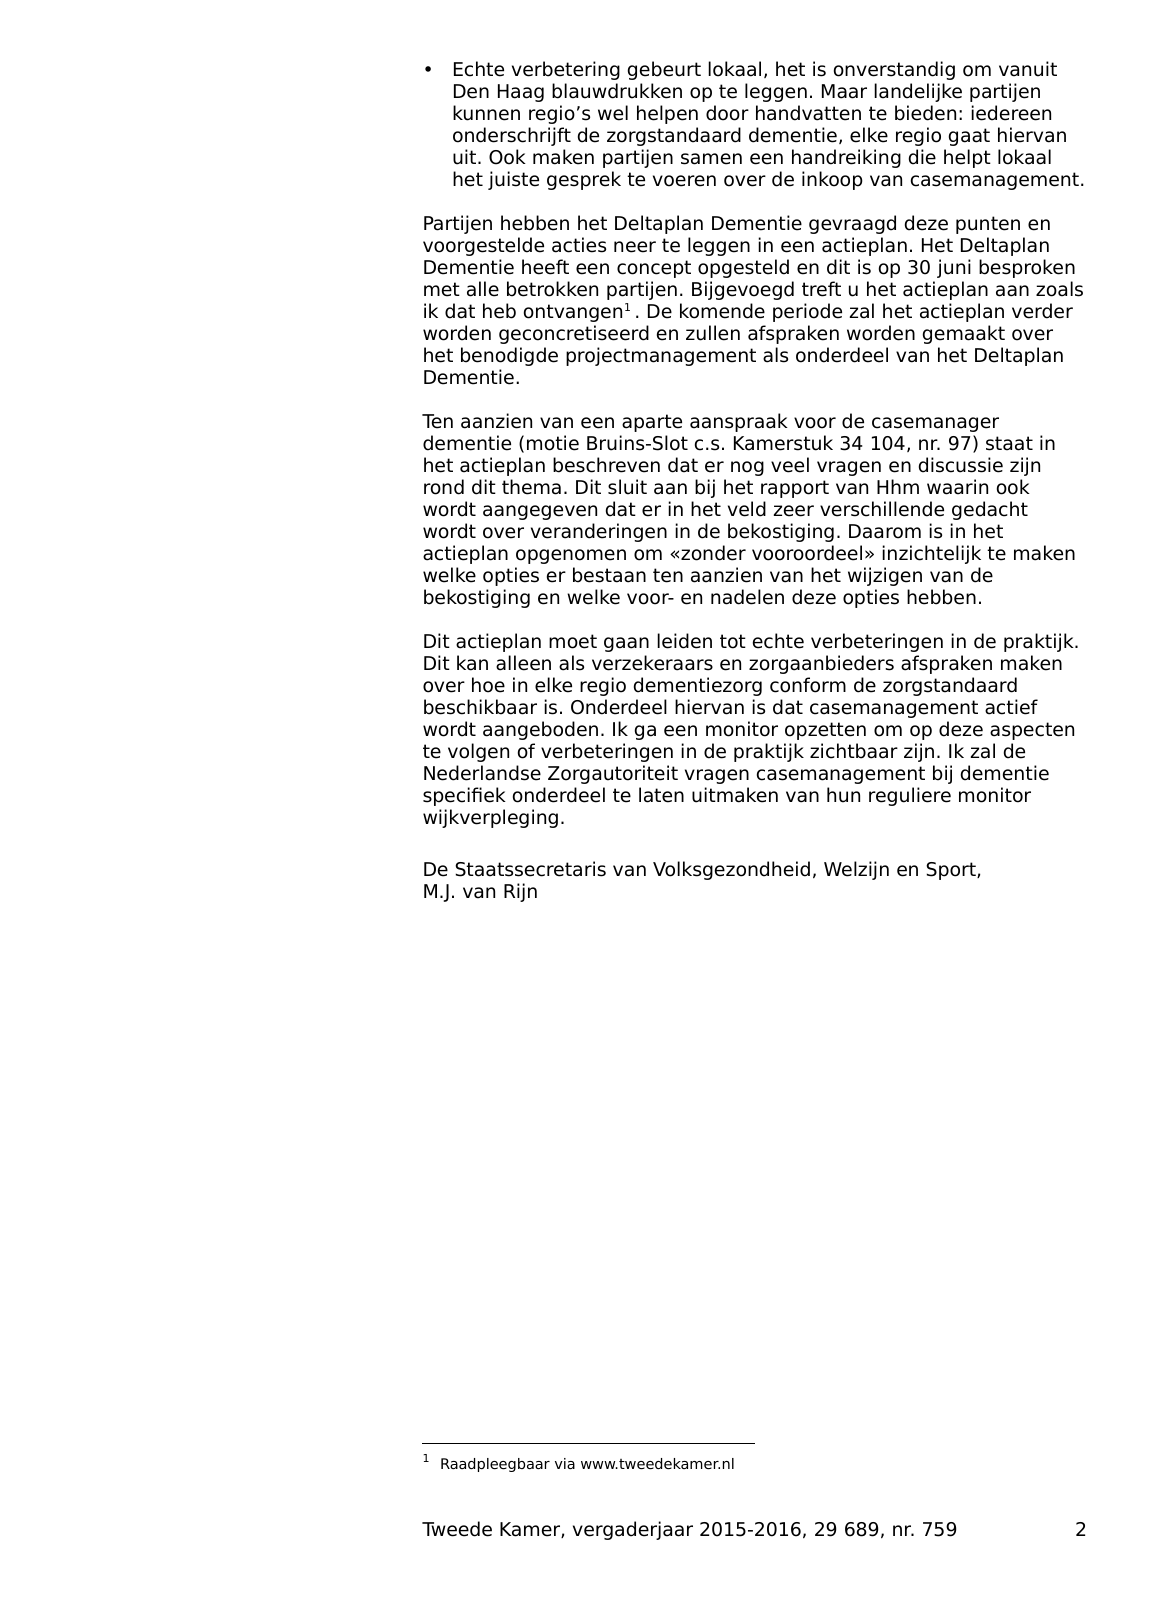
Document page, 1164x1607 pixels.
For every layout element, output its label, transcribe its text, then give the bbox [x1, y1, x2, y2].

text Dit actieplan moet gaan leiden tot echte verbeteringen in de praktijk. Dit kan alleen als verzekeraars en zorgaanbieders afspraken maken over hoe in elke regio dementiezorg conform de zorgstandaard beschikbaar is. Onderdeel hiervan is dat casemanagement actief wordt aangeboden. Ik ga een monitor opzetten om op deze aspecten te volgen of verbeteringen in de praktijk zichtbaar zijn. Ik zal de Nederlandse Zorgautoriteit vragen casemanagement bij dementie specifiek onderdeel te laten uitmaken van hun reguliere monitor wijkverpleging. [422, 631, 1087, 829]
text Partijen hebben het Deltaplan Dementie gevraagd deze punten en voorgestelde acties neer te leggen in een actieplan. Het Deltaplan Dementie heeft een concept opgesteld en dit is op 30 juni besproken met alle betrokken partijen. Bijgevoegd treft u het actieplan aan zoals ik dat heb ontvangen. De komende periode zal het actieplan verder worden geconcretiseerd en zullen afspraken worden gemaakt over het benodigde projectmanagement als onderdeel van het Deltaplan Dementie. [422, 213, 1087, 389]
text Ten aanzien van een aparte aanspraak voor de casemanager dementie (motie Bruins-Slot c.s. Kamerstuk 34 104, nr. 97) staat in het actieplan beschreven dat er nog veel vragen en discussie zijn rond dit thema. Dit sluit aan bij het rapport van Hhm waarin ook wordt aangegeven dat er in het veld zeer verschillende gedacht wordt over veranderingen in de bekostiging. Daarom is in het actieplan opgenomen om «zonder vooroordeel» inzichtelijk te maken welke opties er bestaan ten aanzien van het wijzigen van de bekostiging en welke voor- en nadelen deze opties hebben. [422, 411, 1087, 609]
text Raadpleegbaar via www.tweedekamer.nl [422, 1452, 1087, 1474]
text • Echte verbetering gebeurt lokaal, het is onverstandig om vanuit Den Haag blauwdrukken op te leggen. Maar landelijke partijen kunnen regio’s wel helpen door handvatten te bieden: iedereen onderschrijft de zorgstandaard dementie, elke regio gaat hiervan uit. Ook maken partijen samen een handreiking die helpt lokaal het juiste gesprek te voeren over de inkoop van casemanagement. [422, 59, 1087, 191]
text De Staatssecretaris van Volksgezondheid, Welzijn en Sport, M.J. van Rijn [422, 859, 1087, 903]
